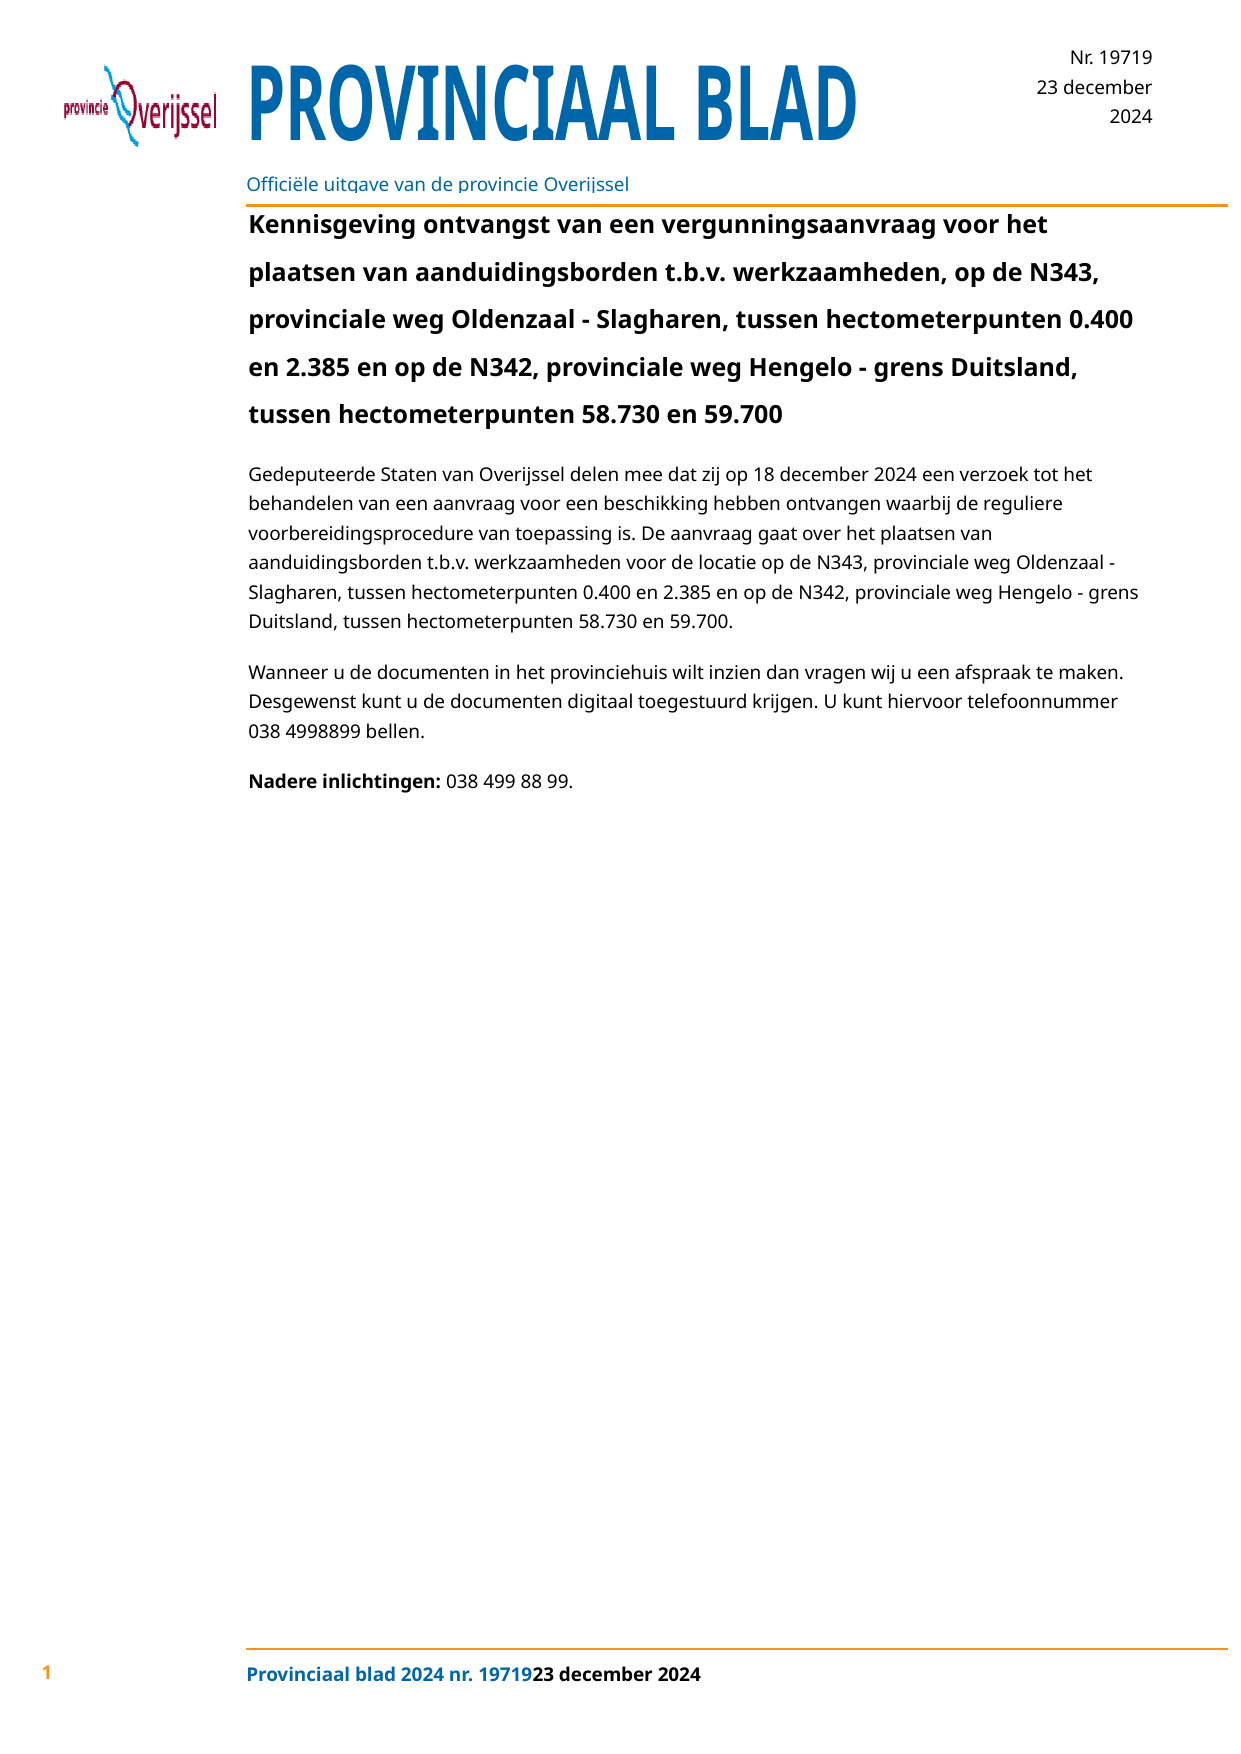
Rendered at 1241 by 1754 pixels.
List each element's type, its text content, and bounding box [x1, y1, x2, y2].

text Kennisgeving ontvangst van een vergunningsaanvraag voor het plaatsen van aanduidingsborden t.b.v. werkzaamheden, op de N343, provinciale weg Oldenzaal - Slagharen, tussen hectometerpunten 0.400 en 2.385 en op de N342, provinciale weg Hengelo - grens Duitsland, tussen hectometerpunten 58.730 en 59.700 [248, 207, 1152, 431]
text Nadere inlichtingen: 038 499 88 99. [248, 769, 1152, 794]
text Gedeputeerde Staten van Overijssel delen mee dat zij op 18 december 2024 een verzoek tot het behandelen van een aanvraag voor een beschikking hebben ontvangen waarbij de reguliere voorbereidingsprocedure van toepassing is. De aanvraag gaat over het plaatsen van aanduidingsborden t.b.v. werkzaamheden voor de locatie op de N343, provinciale weg Oldenzaal - Slagharen, tussen hectometerpunten 0.400 en 2.385 en op de N342, provinciale weg Hengelo - grens Duitsland, tussen hectometerpunten 58.730 en 59.700. [248, 461, 1152, 634]
text Wanneer u de documenten in het provinciehuis wilt inzien dan vragen wij u een afspraak te maken. Desgewenst kunt u de documenten digitaal toegestuurd krijgen. U kunt hiervoor telefoonnummer 038 4998899 bellen. [248, 659, 1152, 744]
picture [41, 47, 231, 172]
